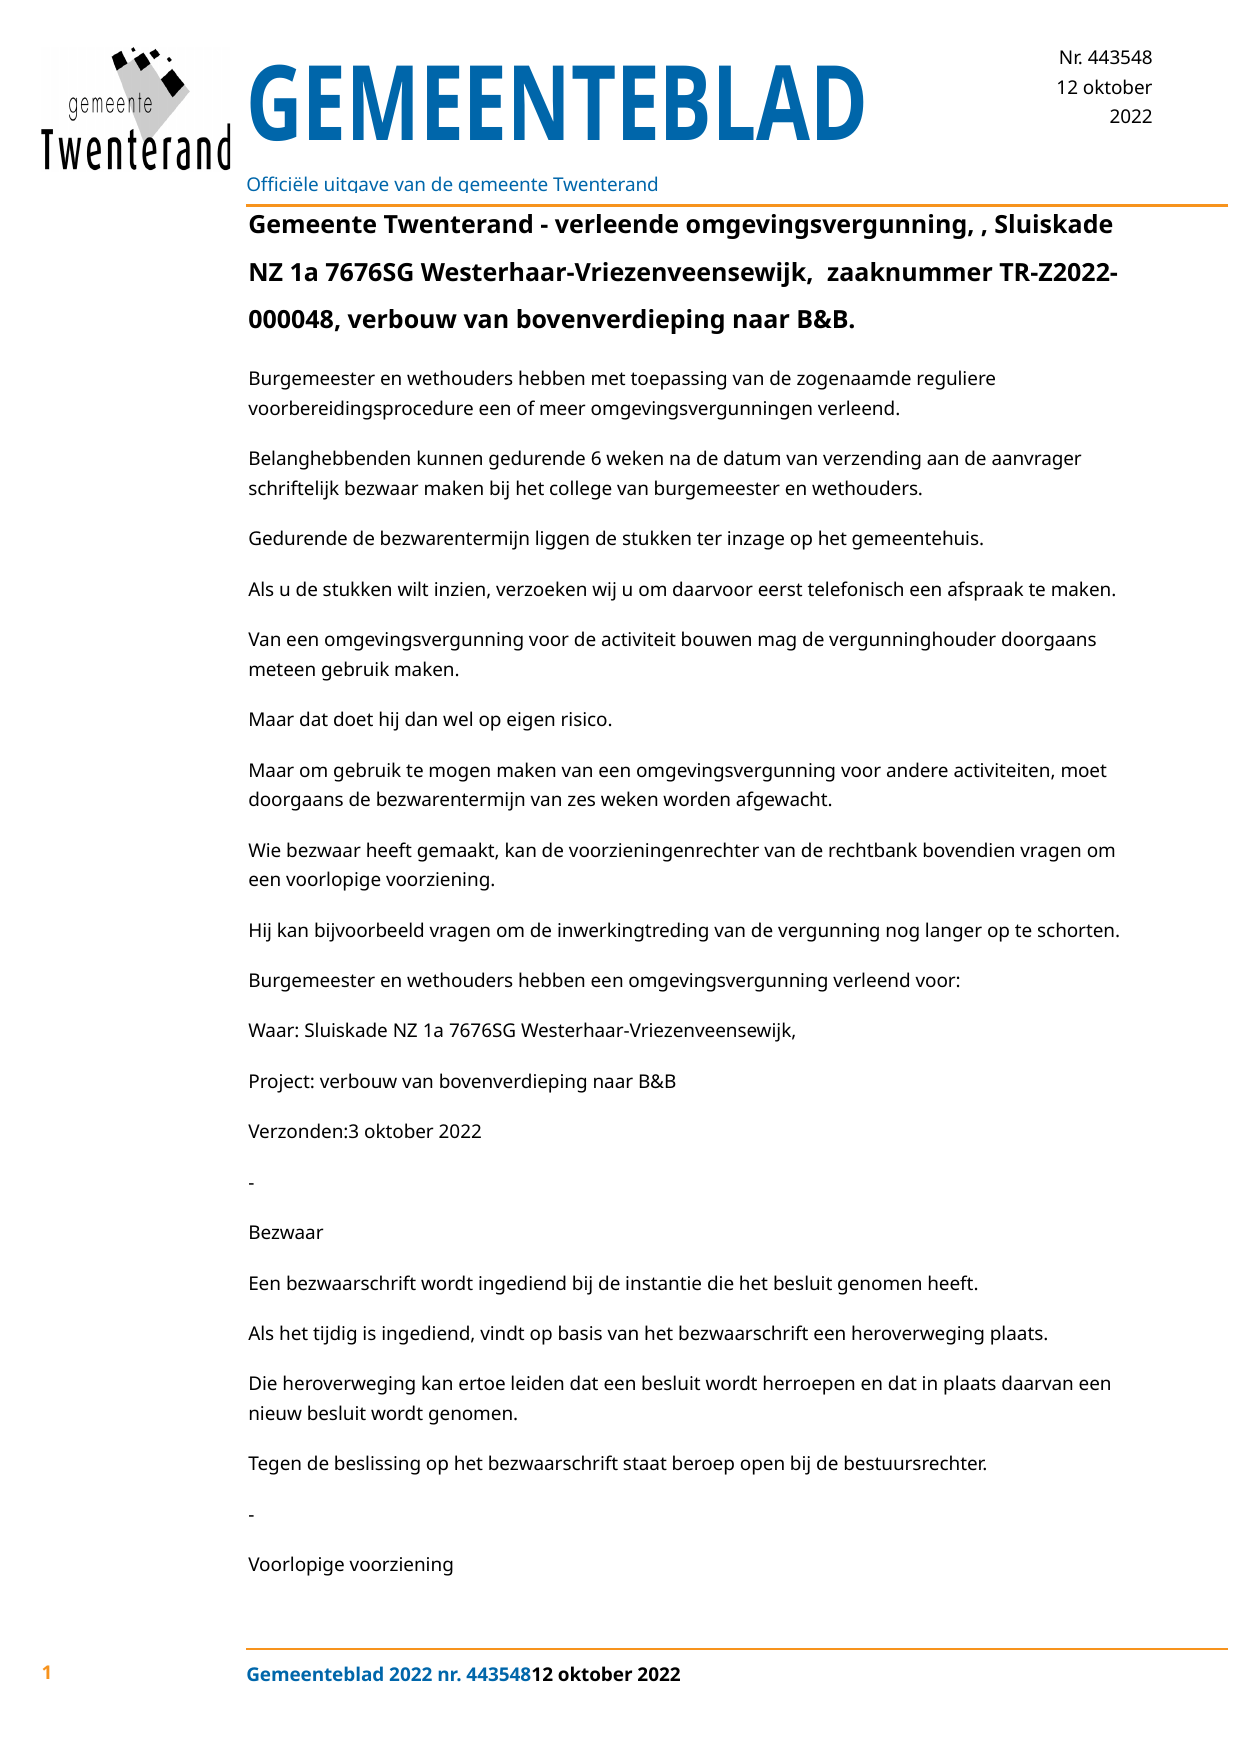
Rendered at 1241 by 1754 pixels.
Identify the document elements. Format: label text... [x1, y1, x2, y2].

text - [248, 1501, 1152, 1527]
text Een bezwaarschrift wordt ingediend bij de instantie die het besluit genomen heeft. [248, 1270, 1152, 1295]
text Maar dat doet hij dan wel op eigen risico. [248, 706, 1152, 732]
text Gemeente Twenterand - verleende omgevingsvergunning, , Sluiskade NZ 1a 7676SG Westerhaar-Vriezenveensewijk, zaaknummer TR-Z2022-000048, verbouw van bovenverdieping naar B&B. [248, 207, 1152, 336]
text Voorlopige voorziening [248, 1551, 1152, 1577]
text Belanghebbenden kunnen gedurende 6 weken na de datum van verzending aan de aanvrager schriftelijk bezwaar maken bij het college van burgemeester en wethouders. [248, 446, 1152, 501]
text Als u de stukken wilt inzien, verzoeken wij u om daarvoor eerst telefonisch een afspraak te maken. [248, 576, 1152, 602]
text Die heroverweging kan ertoe leiden dat een besluit wordt herroepen en dat in plaats daarvan een nieuw besluit wordt genomen. [248, 1371, 1152, 1426]
text Waar: Sluiskade NZ 1a 7676SG Westerhaar-Vriezenveensewijk, [248, 1018, 1152, 1043]
text Hij kan bijvoorbeeld vragen om de inwerkingtreding van de vergunning nog langer op te schorten. [248, 917, 1152, 942]
text Verzonden:3 oktober 2022 [248, 1118, 1152, 1144]
text Project: verbouw van bovenverdieping naar B&B [248, 1068, 1152, 1094]
text Van een omgevingsvergunning voor de activiteit bouwen mag de vergunninghouder doorgaans meteen gebruik maken. [248, 626, 1152, 682]
text Bezwaar [248, 1219, 1152, 1245]
text Burgemeester en wethouders hebben een omgevingsvergunning verleend voor: [248, 967, 1152, 993]
text Burgemeester en wethouders hebben met toepassing van de zogenaamde reguliere voorbereidingsprocedure een of meer omgevingsvergunningen verleend. [248, 366, 1152, 421]
text Tegen de beslissing op het bezwaarschrift staat beroep open bij de bestuursrechter. [248, 1451, 1152, 1476]
text Wie bezwaar heeft gemaakt, kan de voorzieningenrechter van de rechtbank bovendien vragen om een voorlopige voorziening. [248, 837, 1152, 892]
text - [248, 1169, 1152, 1194]
text Als het tijdig is ingediend, vindt op basis van het bezwaarschrift een heroverweging plaats. [248, 1320, 1152, 1346]
text Maar om gebruik te mogen maken van een omgevingsvergunning voor andere activiteiten, moet doorgaans de bezwarentermijn van zes weken worden afgewacht. [248, 757, 1152, 812]
text Gedurende de bezwarentermijn liggen de stukken ter inzage op het gemeentehuis. [248, 526, 1152, 551]
picture [41, 47, 231, 172]
